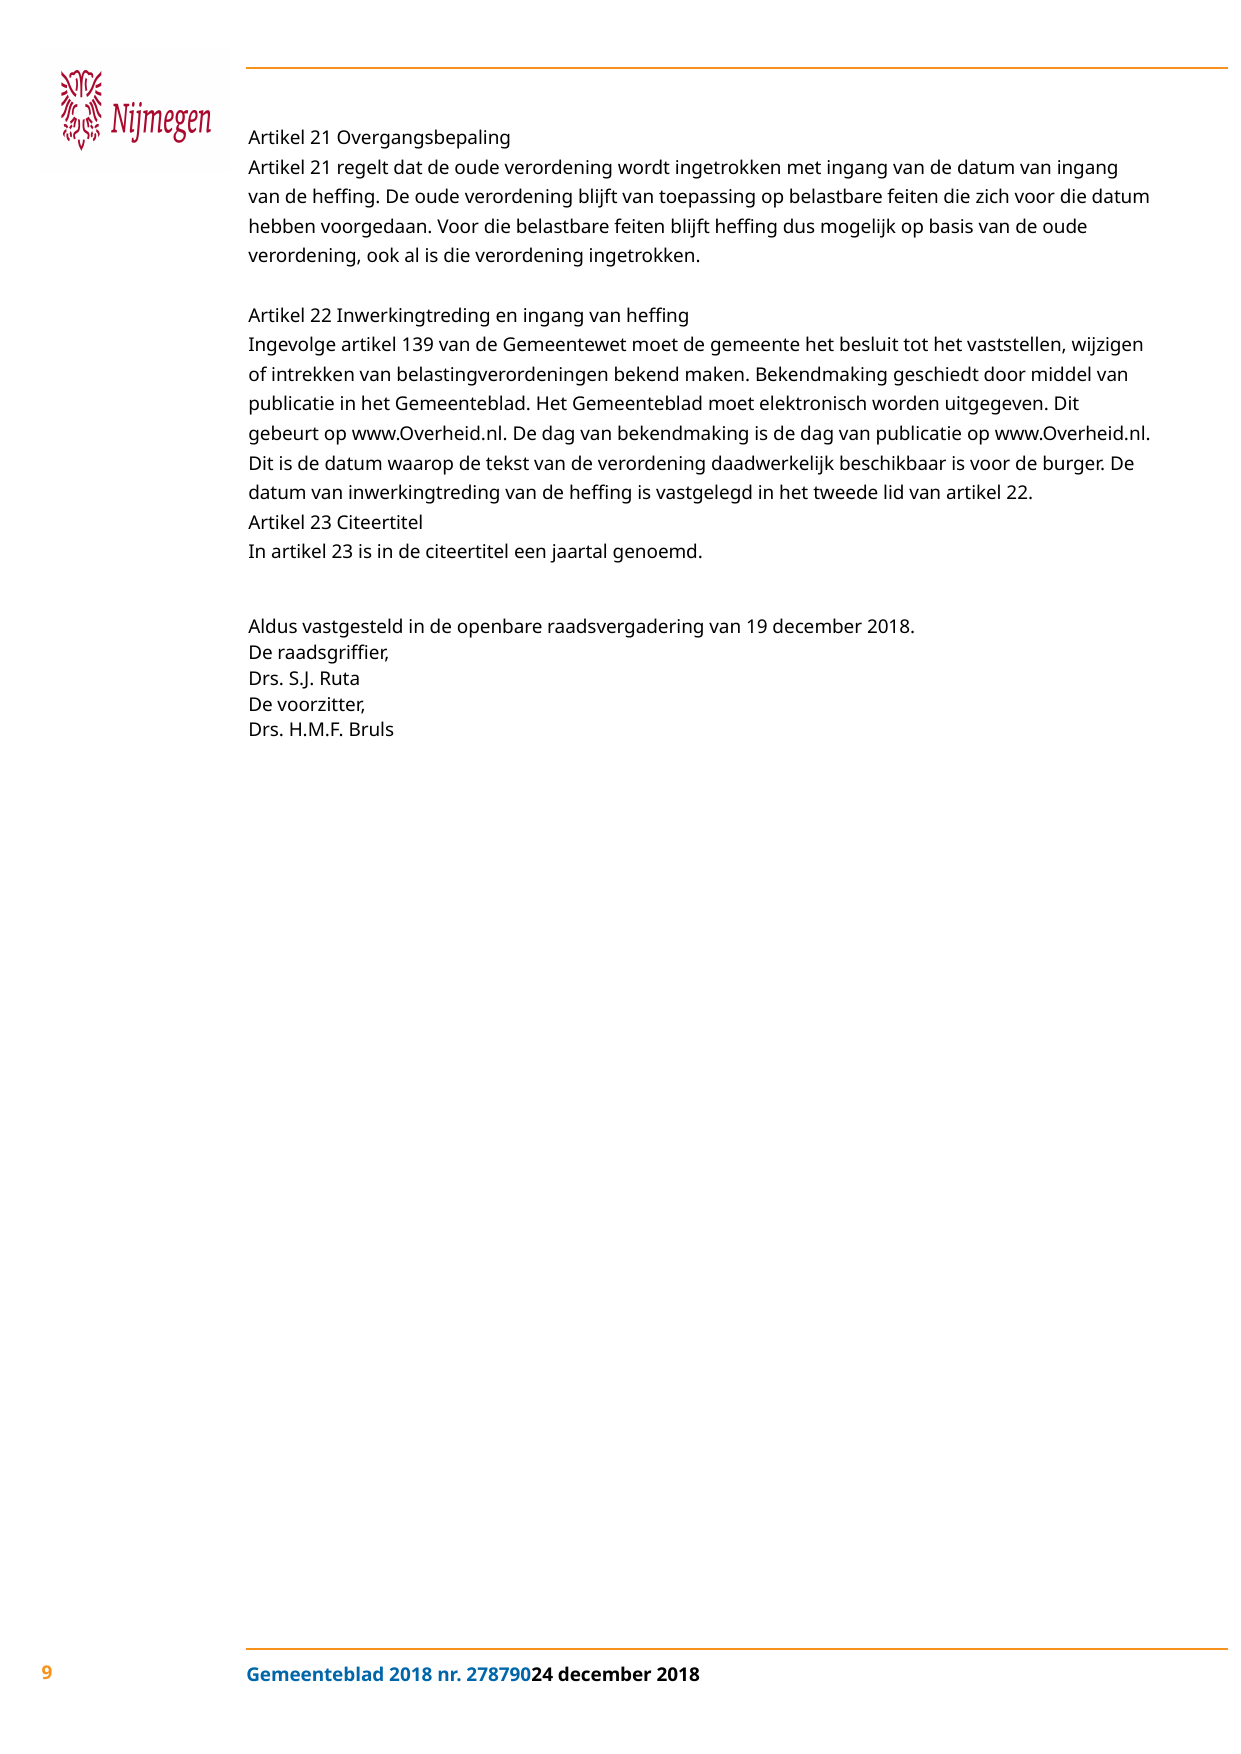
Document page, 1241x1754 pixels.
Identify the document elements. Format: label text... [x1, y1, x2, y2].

text Artikel 23 Citeertitel [248, 509, 1152, 535]
text Aldus vastgesteld in de openbare raadsvergadering van 19 december 2018. [248, 614, 1152, 639]
text Artikel 22 Inwerkingtreding en ingang van heffing [248, 302, 1152, 328]
text Ingevolge artikel 139 van de Gemeentewet moet de gemeente het besluit tot het vaststellen, wijzigen of intrekken van belastingverordeningen bekend maken. Bekendmaking geschiedt door middel van publicatie in het Gemeenteblad. Het Gemeenteblad moet elektronisch worden uitgegeven. Dit gebeurt op www.Overheid.nl. De dag van bekendmaking is de dag van publicatie op www.Overheid.nl. Dit is de datum waarop de tekst van de verordening daadwerkelijk beschikbaar is voor de burger. De datum van inwerkingtreding van de heffing is vastgelegd in het tweede lid van artikel 22. [248, 331, 1152, 505]
text In artikel 23 is in de citeertitel een jaartal genoemd. [248, 538, 1152, 564]
text De voorzitter, [248, 691, 1152, 717]
text Artikel 21 Overgangsbepaling [248, 124, 1152, 150]
text Drs. H.M.F. Bruls [248, 717, 1152, 742]
text Artikel 21 regelt dat de oude verordening wordt ingetrokken met ingang van de datum van ingang van de heffing. De oude verordening blijft van toepassing op belastbare feiten die zich voor die datum hebben voorgedaan. Voor die belastbare feiten blijft heffing dus mogelijk op basis van de oude verordening, ook al is die verordening ingetrokken. [248, 154, 1152, 268]
text De raadsgriffier, [248, 639, 1152, 665]
picture [41, 47, 231, 172]
text Drs. S.J. Ruta [248, 665, 1152, 691]
